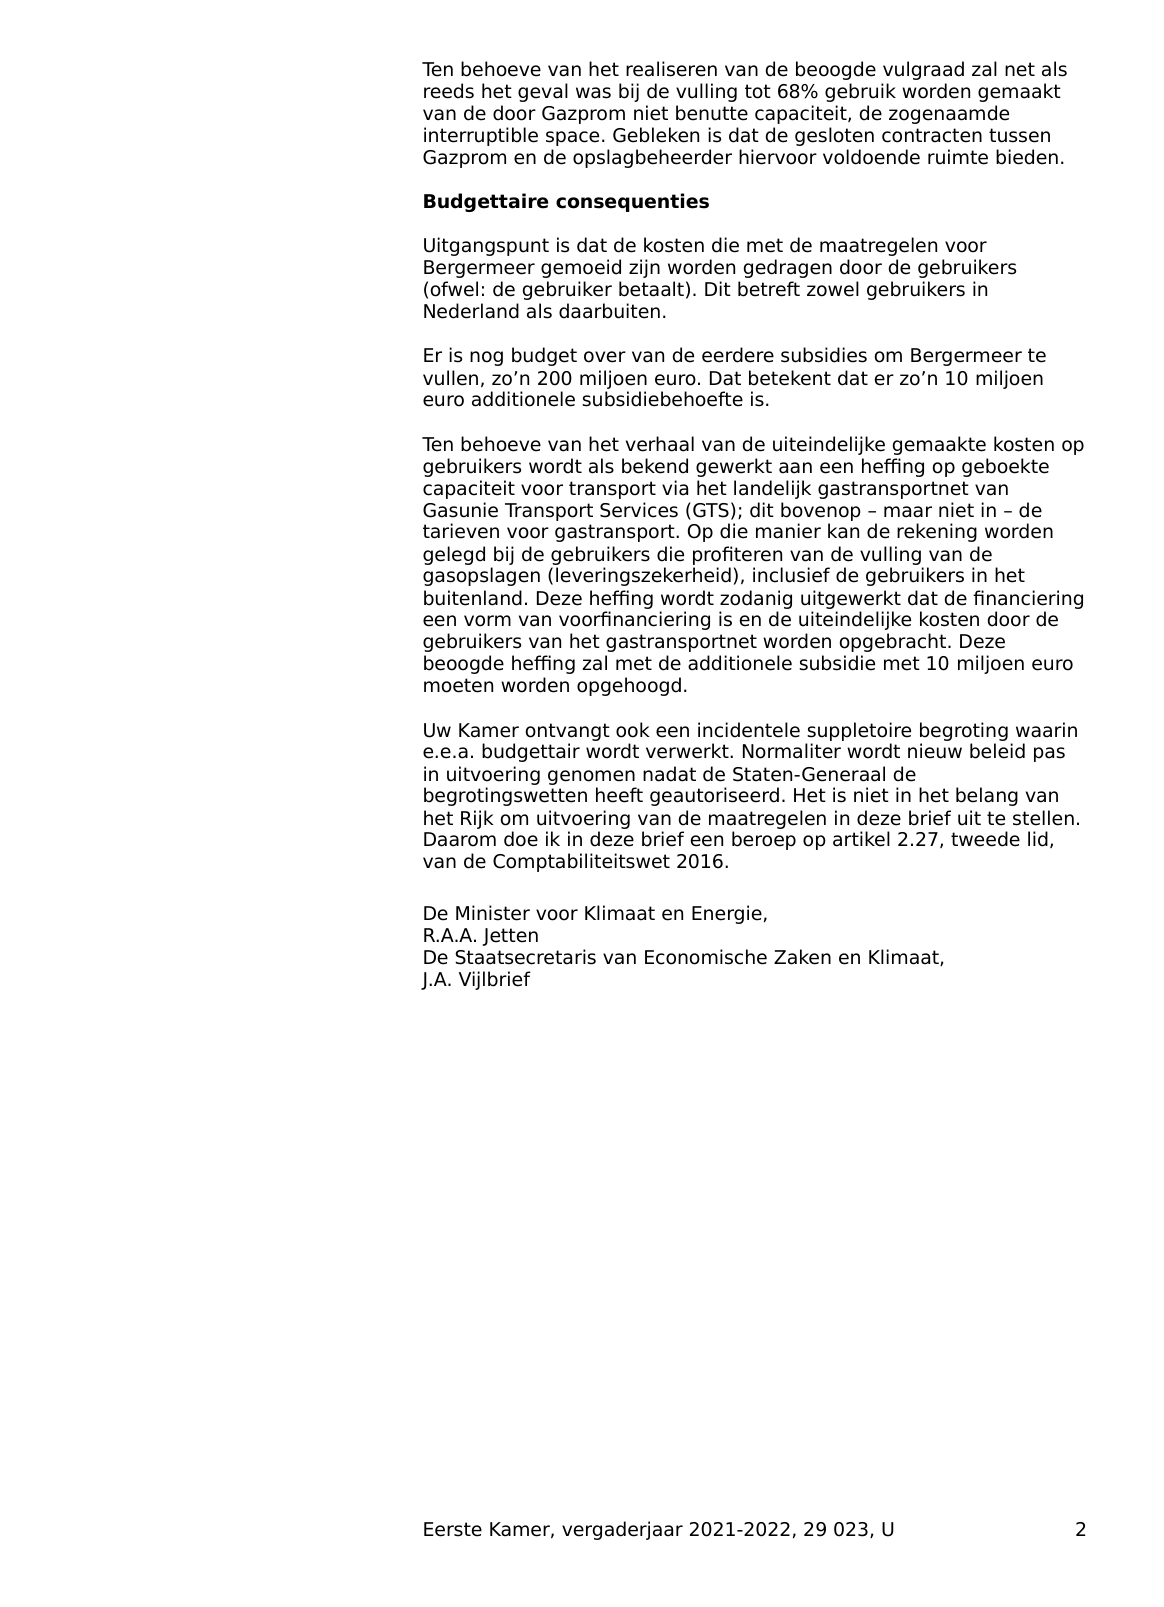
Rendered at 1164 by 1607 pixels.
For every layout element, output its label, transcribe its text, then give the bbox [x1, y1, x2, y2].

subtitle Budgettaire consequenties [422, 191, 1087, 213]
text Ten behoeve van het verhaal van de uiteindelijke gemaakte kosten op gebruikers wordt als bekend gewerkt aan een heffing op geboekte capaciteit voor transport via het landelijk gastransportnet van Gasunie Transport Services (GTS); dit bovenop – maar niet in – de tarieven voor gastransport. Op die manier kan de rekening worden gelegd bij de gebruikers die profiteren van de vulling van de gasopslagen (leveringszekerheid), inclusief de gebruikers in het buitenland. Deze heffing wordt zodanig uitgewerkt dat de financiering een vorm van voorfinanciering is en de uiteindelijke kosten door de gebruikers van het gastransportnet worden opgebracht. Deze beoogde heffing zal met de additionele subsidie met 10 miljoen euro moeten worden opgehoogd. [422, 433, 1087, 697]
text Uw Kamer ontvangt ook een incidentele suppletoire begroting waarin e.e.a. budgettair wordt verwerkt. Normaliter wordt nieuw beleid pas in uitvoering genomen nadat de Staten-Generaal de begrotingswetten heeft geautoriseerd. Het is niet in het belang van het Rijk om uitvoering van de maatregelen in deze brief uit te stellen. Daarom doe ik in deze brief een beroep op artikel 2.27, tweede lid, van de Comptabiliteitswet 2016. [422, 719, 1087, 873]
text Er is nog budget over van de eerdere subsidies om Bergermeer te vullen, zo’n 200 miljoen euro. Dat betekent dat er zo’n 10 miljoen euro additionele subsidiebehoefte is. [422, 345, 1087, 411]
text Uitgangspunt is dat de kosten die met de maatregelen voor Bergermeer gemoeid zijn worden gedragen door de gebruikers (ofwel: de gebruiker betaalt). Dit betreft zowel gebruikers in Nederland als daarbuiten. [422, 235, 1087, 323]
text Ten behoeve van het realiseren van de beoogde vulgraad zal net als reeds het geval was bij de vulling tot 68% gebruik worden gemaakt van de door Gazprom niet benutte capaciteit, de zogenaamde interruptible space. Gebleken is dat de gesloten contracten tussen Gazprom en de opslagbeheerder hiervoor voldoende ruimte bieden. [422, 59, 1087, 169]
text De Minister voor Klimaat en Energie, R.A.A. Jetten De Staatsecretaris van Economische Zaken en Klimaat, J.A. Vijlbrief [422, 903, 1087, 991]
